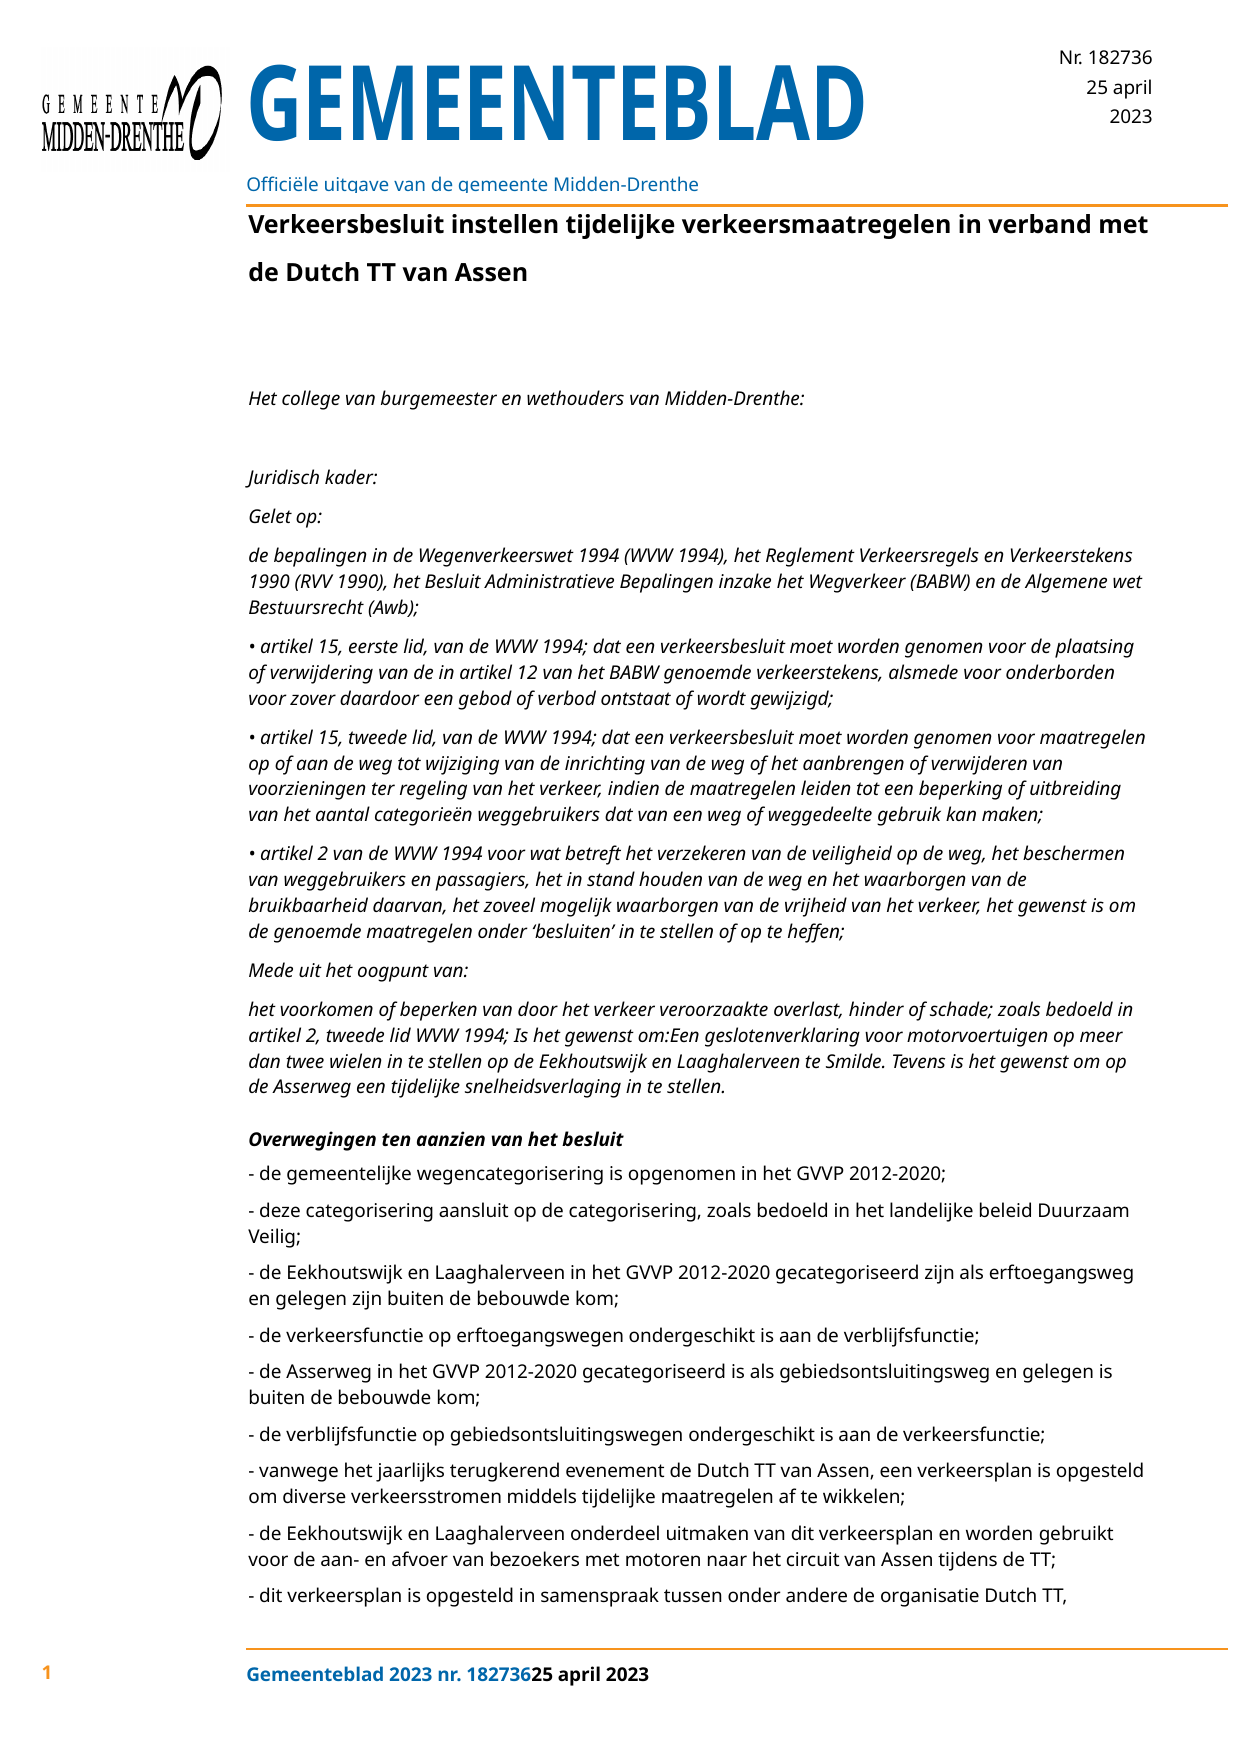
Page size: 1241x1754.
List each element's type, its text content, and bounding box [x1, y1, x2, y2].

text Het college van burgemeester en wethouders van Midden-Drenthe: [248, 386, 1152, 411]
text - deze categorisering aansluit op de categorisering, zoals bedoeld in het landelijke beleid Duurzaam Veilig; [248, 1197, 1152, 1248]
text - vanwege het jaarlijks terugkerend evenement de Dutch TT van Assen, een verkeersplan is opgesteld om diverse verkeersstromen middels tijdelijke maatregelen af te wikkelen; [248, 1458, 1152, 1509]
picture [41, 47, 231, 172]
text Overwegingen ten aanzien van het besluit [248, 1126, 1152, 1152]
text - de Eekhoutswijk en Laaghalerveen onderdeel uitmaken van dit verkeersplan en worden gebruikt voor de aan- en afvoer van bezoekers met motoren naar het circuit van Assen tijdens de TT; [248, 1520, 1152, 1571]
text - de Asserweg in het GVVP 2012-2020 gecategoriseerd is als gebiedsontsluitingsweg en gelegen is buiten de bebouwde kom; [248, 1358, 1152, 1410]
text - de Eekhoutswijk en Laaghalerveen in het GVVP 2012-2020 gecategoriseerd zijn als erftoegangsweg en gelegen zijn buiten de bebouwde kom; [248, 1259, 1152, 1311]
text het voorkomen of beperken van door het verkeer veroorzaakte overlast, hinder of schade; zoals bedoeld in artikel 2, tweede lid WVW 1994; Is het gewenst om:Een geslotenverklaring voor motorvoertuigen op meer dan twee wielen in te stellen op de Eekhoutswijk en Laaghalerveen te Smilde. Tevens is het gewenst om op de Asserweg een tijdelijke snelheidsverlaging in te stellen. [248, 996, 1152, 1099]
text Gelet op: [248, 503, 1152, 529]
text Verkeersbesluit instellen tijdelijke verkeersmaatregelen in verband met de Dutch TT van Assen [248, 207, 1152, 288]
text • artikel 2 van de WVW 1994 voor wat betreft het verzekeren van de veiligheid op de weg, het beschermen van weggebruikers en passagiers, het in stand houden van de weg en het waarborgen van de bruikbaarheid daarvan, het zoveel mogelijk waarborgen van de vrijheid van het verkeer, het gewenst is om de genoemde maatregelen onder ‘besluiten’ in te stellen of op te heffen; [248, 841, 1152, 943]
text - de gemeentelijke wegencategorisering is opgenomen in het GVVP 2012-2020; [248, 1160, 1152, 1186]
text • artikel 15, tweede lid, van de WVW 1994; dat een verkeersbesluit moet worden genomen voor maatregelen op of aan de weg tot wijziging van de inrichting van de weg of het aanbrengen of verwijderen van voorzieningen ter regeling van het verkeer, indien de maatregelen leiden tot een beperking of uitbreiding van het aantal categorieën weggebruikers dat van een weg of weggedeelte gebruik kan maken; [248, 724, 1152, 827]
text • artikel 15, eerste lid, van de WVW 1994; dat een verkeersbesluit moet worden genomen voor de plaatsing of verwijdering van de in artikel 12 van het BABW genoemde verkeerstekens, alsmede voor onderborden voor zover daardoor een gebod of verbod ontstaat of wordt gewijzigd; [248, 633, 1152, 711]
text Juridisch kader: [248, 464, 1152, 490]
text Mede uit het oogpunt van: [248, 957, 1152, 983]
text - de verkeersfunctie op erftoegangswegen ondergeschikt is aan de verblijfsfunctie; [248, 1322, 1152, 1348]
text - dit verkeersplan is opgesteld in samenspraak tussen onder andere de organisatie Dutch TT, [248, 1582, 1152, 1608]
text - de verblijfsfunctie op gebiedsontsluitingswegen ondergeschikt is aan de verkeersfunctie; [248, 1421, 1152, 1447]
text de bepalingen in de Wegenverkeerswet 1994 (WVW 1994), het Reglement Verkeersregels en Verkeerstekens 1990 (RVV 1990), het Besluit Administratieve Bepalingen inzake het Wegverkeer (BABW) en de Algemene wet Bestuursrecht (Awb); [248, 543, 1152, 620]
